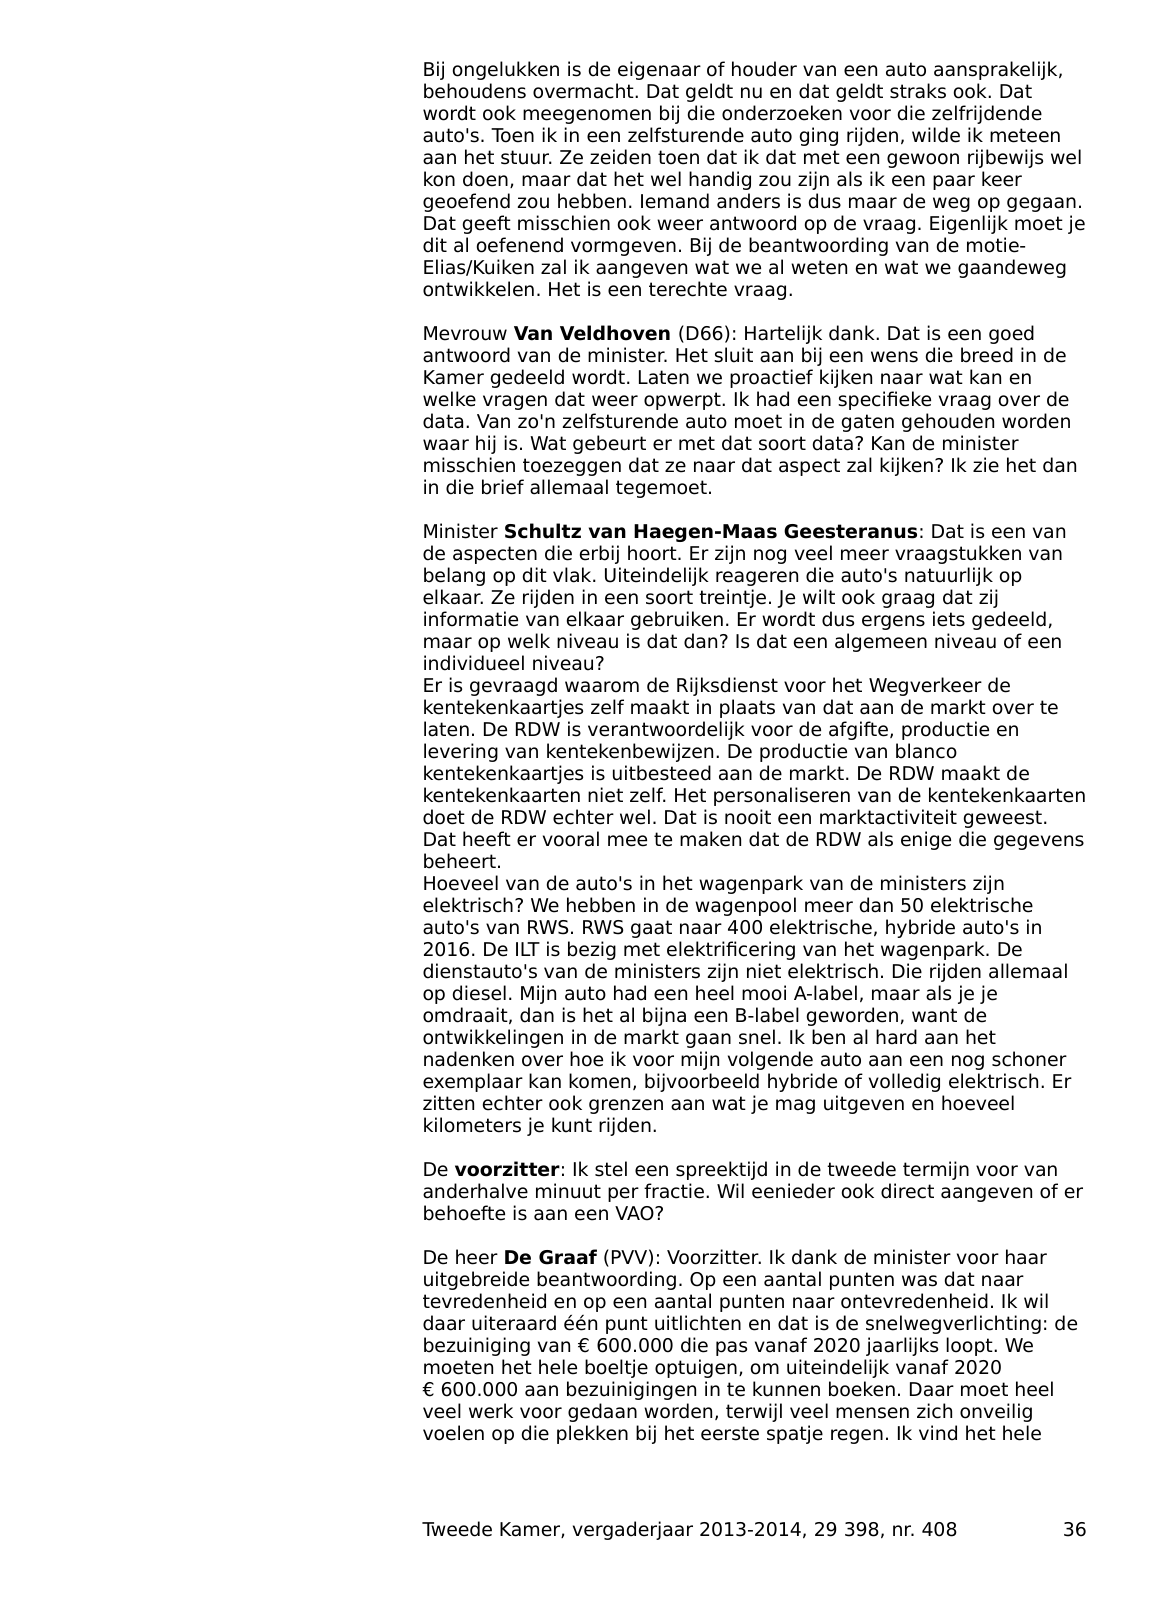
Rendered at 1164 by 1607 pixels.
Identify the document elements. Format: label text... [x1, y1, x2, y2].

text Minister Schultz van Haegen-Maas Geesteranus: Dat is een van de aspecten die erbij hoort. Er zijn nog veel meer vraagstukken van belang op dit vlak. Uiteindelijk reageren die auto's natuurlijk op elkaar. Ze rijden in een soort treintje. Je wilt ook graag dat zij informatie van elkaar gebruiken. Er wordt dus ergens iets gedeeld, maar op welk niveau is dat dan? Is dat een algemeen niveau of een individueel niveau? [422, 521, 1087, 675]
text De voorzitter: Ik stel een spreektijd in de tweede termijn voor van anderhalve minuut per fractie. Wil eenieder ook direct aangeven of er behoefte is aan een VAO? [422, 1159, 1087, 1224]
text Bij ongelukken is de eigenaar of houder van een auto aansprakelijk, behoudens overmacht. Dat geldt nu en dat geldt straks ook. Dat wordt ook meegenomen bij die onderzoeken voor die zelfrijdende auto's. Toen ik in een zelfsturende auto ging rijden, wilde ik meteen aan het stuur. Ze zeiden toen dat ik dat met een gewoon rijbewijs wel kon doen, maar dat het wel handig zou zijn als ik een paar keer geoefend zou hebben. Iemand anders is dus maar de weg op gegaan. Dat geeft misschien ook weer antwoord op de vraag. Eigenlijk moet je dit al oefenend vormgeven. Bij de beantwoording van de motie-Elias/Kuiken zal ik aangeven wat we al weten en wat we gaandeweg ontwikkelen. Het is een terechte vraag. [422, 59, 1087, 301]
text De heer De Graaf (PVV): Voorzitter. Ik dank de minister voor haar uitgebreide beantwoording. Op een aantal punten was dat naar tevredenheid en op een aantal punten naar ontevredenheid. Ik wil daar uiteraard één punt uitlichten en dat is de snelwegverlichting: de bezuiniging van € 600.000 die pas vanaf 2020 jaarlijks loopt. We moeten het hele boeltje optuigen, om uiteindelijk vanaf 2020 € 600.000 aan bezuinigingen in te kunnen boeken. Daar moet heel veel werk voor gedaan worden, terwijl veel mensen zich onveilig voelen op die plekken bij het eerste spatje regen. Ik vind het hele [422, 1247, 1087, 1444]
text Hoeveel van de auto's in het wagenpark van de ministers zijn elektrisch? We hebben in de wagenpool meer dan 50 elektrische auto's van RWS. RWS gaat naar 400 elektrische, hybride auto's in 2016. De ILT is bezig met elektrificering van het wagenpark. De dienstauto's van de ministers zijn niet elektrisch. Die rijden allemaal op diesel. Mijn auto had een heel mooi A-label, maar als je je omdraait, dan is het al bijna een B-label geworden, want de ontwikkelingen in de markt gaan snel. Ik ben al hard aan het nadenken over hoe ik voor mijn volgende auto aan een nog schoner exemplaar kan komen, bijvoorbeeld hybride of volledig elektrisch. Er zitten echter ook grenzen aan wat je mag uitgeven en hoeveel kilometers je kunt rijden. [422, 873, 1087, 1136]
text Er is gevraagd waarom de Rijksdienst voor het Wegverkeer de kentekenkaartjes zelf maakt in plaats van dat aan de markt over te laten. De RDW is verantwoordelijk voor de afgifte, productie en levering van kentekenbewijzen. De productie van blanco kentekenkaartjes is uitbesteed aan de markt. De RDW maakt de kentekenkaarten niet zelf. Het personaliseren van de kentekenkaarten doet de RDW echter wel. Dat is nooit een marktactiviteit geweest. Dat heeft er vooral mee te maken dat de RDW als enige die gegevens beheert. [422, 675, 1087, 873]
text Mevrouw Van Veldhoven (D66): Hartelijk dank. Dat is een goed antwoord van de minister. Het sluit aan bij een wens die breed in de Kamer gedeeld wordt. Laten we proactief kijken naar wat kan en welke vragen dat weer opwerpt. Ik had een specifieke vraag over de data. Van zo'n zelfsturende auto moet in de gaten gehouden worden waar hij is. Wat gebeurt er met dat soort data? Kan de minister misschien toezeggen dat ze naar dat aspect zal kijken? Ik zie het dan in die brief allemaal tegemoet. [422, 323, 1087, 499]
